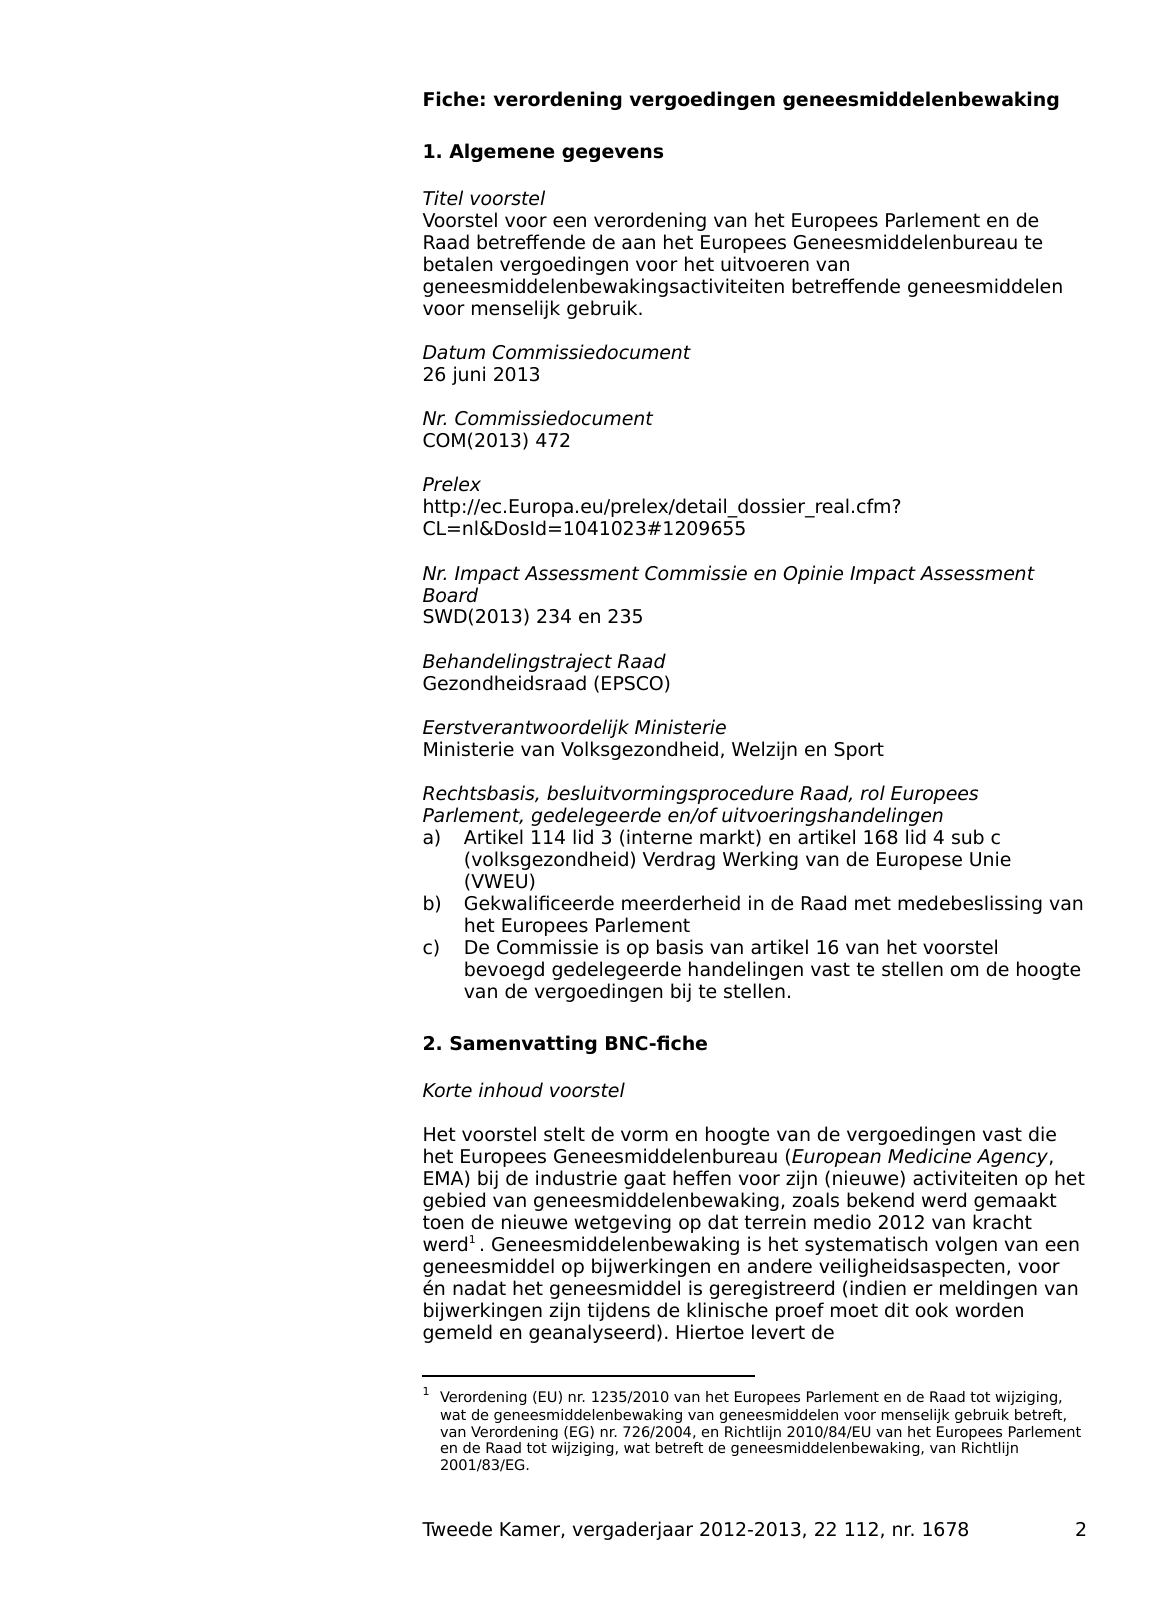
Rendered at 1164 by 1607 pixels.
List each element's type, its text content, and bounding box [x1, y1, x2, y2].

text a) Artikel 114 lid 3 (interne markt) en artikel 168 lid 4 sub c (volksgezondheid) Verdrag Werking van de Europese Unie (VWEU) [422, 827, 1087, 893]
text c) De Commissie is op basis van artikel 16 van het voorstel bevoegd gedelegeerde handelingen vast te stellen om de hoogte van de vergoedingen bij te stellen. [422, 937, 1087, 1003]
text b) Gekwalificeerde meerderheid in de Raad met medebeslissing van het Europees Parlement [422, 893, 1087, 937]
text 26 juni 2013 [422, 364, 1087, 386]
subtitle Fiche: verordening vergoedingen geneesmiddelenbewaking [422, 89, 1087, 111]
text Prelex [422, 474, 1087, 496]
text Ministerie van Volksgezondheid, Welzijn en Sport [422, 739, 1087, 761]
text Nr. Commissiedocument [422, 408, 1087, 430]
text COM(2013) 472 [422, 430, 1087, 452]
text Behandelingstraject Raad [422, 651, 1087, 673]
text http://ec.Europa.eu/prelex/detail_dossier_real.cfm?CL=nl&DosId=1041023#1209655 [422, 496, 1087, 540]
subtitle Korte inhoud voorstel [422, 1080, 1087, 1102]
text Eerstverantwoordelijk Ministerie [422, 717, 1087, 739]
subtitle 2. Samenvatting BNC-fiche [422, 1033, 1087, 1055]
text Het voorstel stelt de vorm en hoogte van de vergoedingen vast die het Europees Geneesmiddelenbureau (European Medicine Agency, EMA) bij de industrie gaat heffen voor zijn (nieuwe) activiteiten op het gebied van geneesmiddelenbewaking, zoals bekend werd gemaakt toen de nieuwe wetgeving op dat terrein medio 2012 van kracht werd. Geneesmiddelenbewaking is het systematisch volgen van een geneesmiddel op bijwerkingen en andere veiligheidsaspecten, voor én nadat het geneesmiddel is geregistreerd (indien er meldingen van bijwerkingen zijn tijdens de klinische proef moet dit ook worden gemeld en geanalyseerd). Hiertoe levert de [422, 1124, 1087, 1344]
subtitle 1. Algemene gegevens [422, 141, 1087, 163]
text Titel voorstel [422, 188, 1087, 210]
text Datum Commissiedocument [422, 342, 1087, 364]
text Voorstel voor een verordening van het Europees Parlement en de Raad betreffende de aan het Europees Geneesmiddelenbureau te betalen vergoedingen voor het uitvoeren van geneesmiddelenbewakingsactiviteiten betreffende geneesmiddelen voor menselijk gebruik. [422, 210, 1087, 320]
text Gezondheidsraad (EPSCO) [422, 673, 1087, 694]
text Nr. Impact Assessment Commissie en Opinie Impact Assessment Board [422, 562, 1087, 606]
text Verordening (EU) nr. 1235/2010 van het Europees Parlement en de Raad tot wijziging, wat de geneesmiddelenbewaking van geneesmiddelen voor menselijk gebruik betreft, van Verordening (EG) nr. 726/2004, en Richtlijn 2010/84/EU van het Europees Parlement en de Raad tot wijziging, wat betreft de geneesmiddelenbewaking, van Richtlijn 2001/83/EG. [422, 1385, 1087, 1474]
text Rechtsbasis, besluitvormingsprocedure Raad, rol Europees Parlement, gedelegeerde en/of uitvoeringshandelingen [422, 783, 1087, 827]
text SWD(2013) 234 en 235 [422, 606, 1087, 628]
